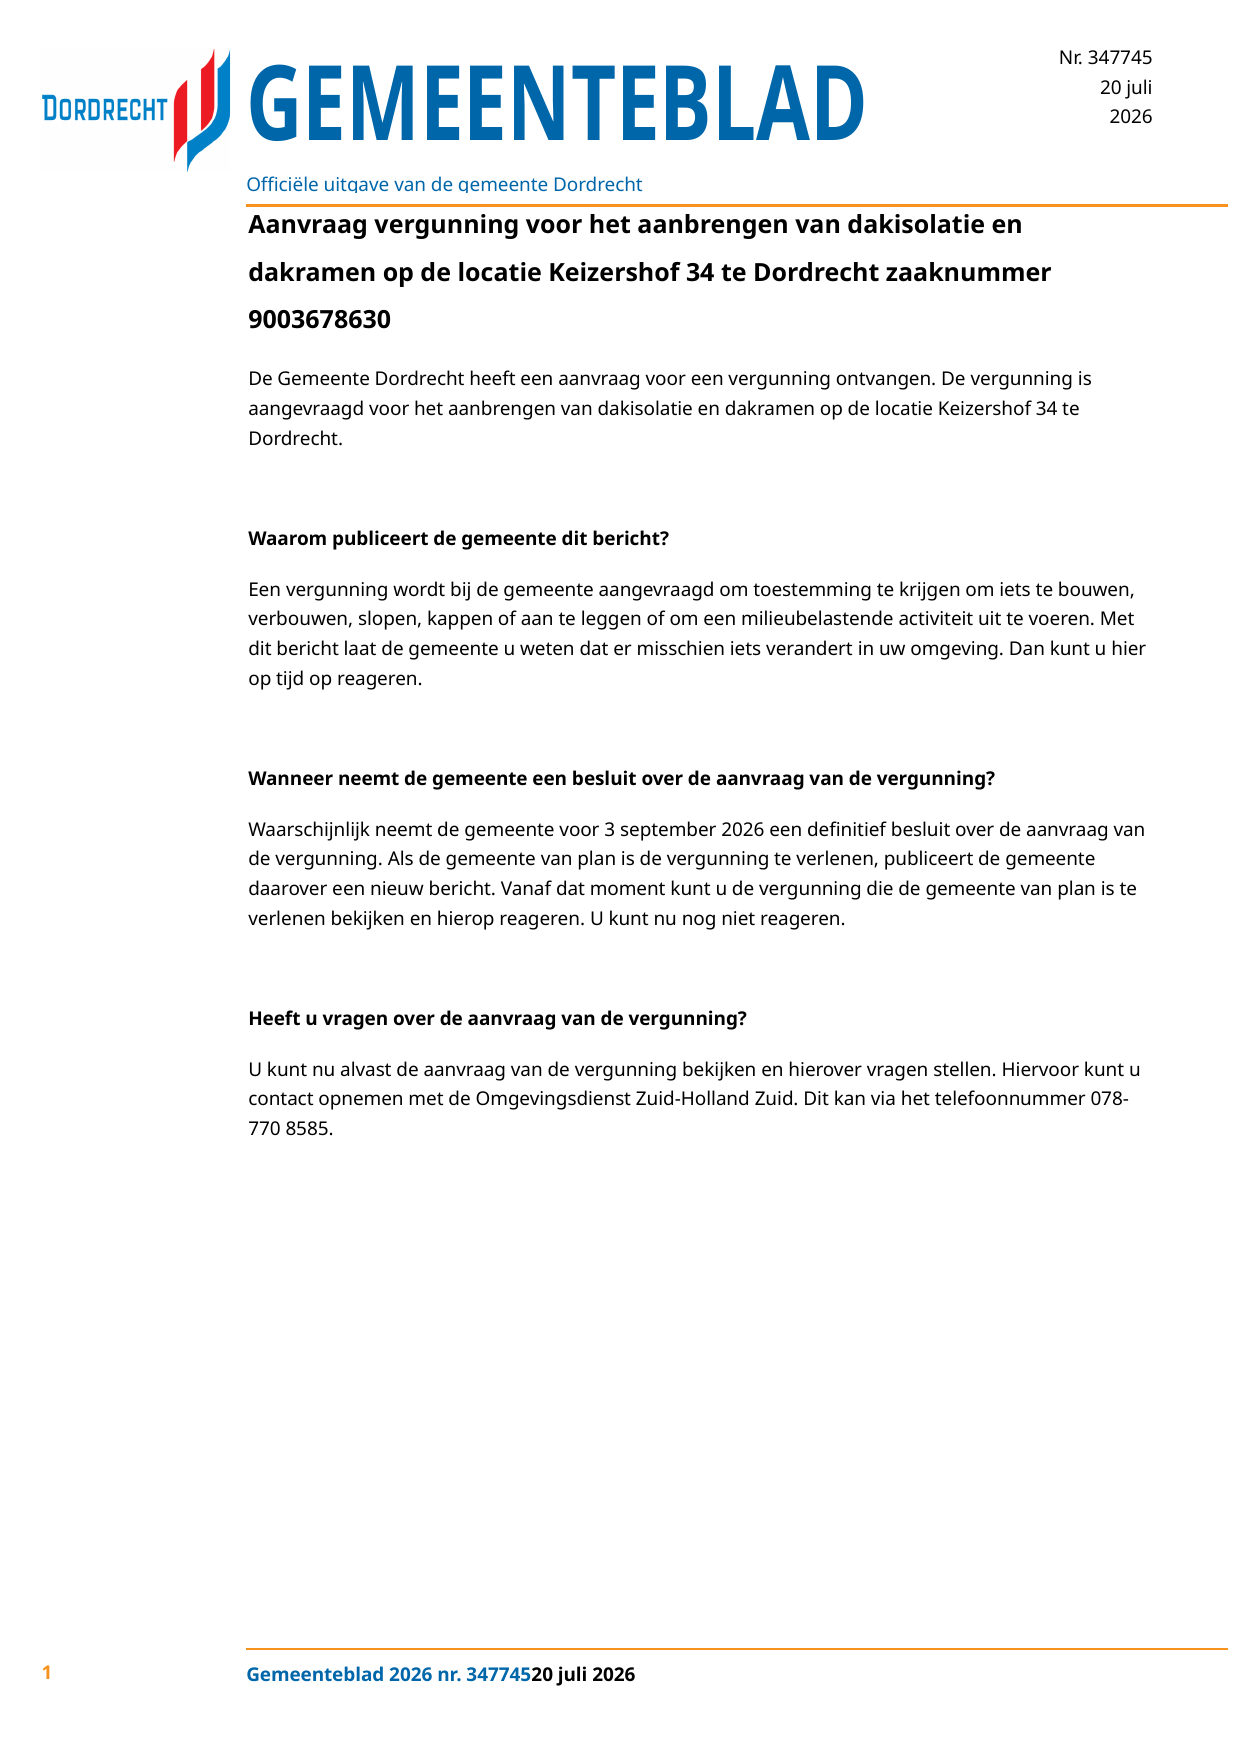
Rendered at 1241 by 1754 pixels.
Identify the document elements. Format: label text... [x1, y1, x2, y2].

text Wanneer neemt de gemeente een besluit over de aanvraag van de vergunning? [248, 766, 1152, 791]
text U kunt nu alvast de aanvraag van de vergunning bekijken en hierover vragen stellen. Hiervoor kunt u contact opnemen met de Omgevingsdienst Zuid-Holland Zuid. Dit kan via het telefoonnummer 078-770 8585. [248, 1056, 1152, 1141]
text Waarschijnlijk neemt de gemeente voor 3 september 2026 een definitief besluit over de aanvraag van de vergunning. Als de gemeente van plan is de vergunning te verlenen, publiceert de gemeente daarover een nieuw bericht. Vanaf dat moment kunt u de vergunning die de gemeente van plan is te verlenen bekijken en hierop reageren. U kunt nu nog niet reageren. [248, 816, 1152, 930]
text De Gemeente Dordrecht heeft een aanvraag voor een vergunning ontvangen. De vergunning is aangevraagd voor het aanbrengen van dakisolatie en dakramen op de locatie Keizershof 34 te Dordrecht. [248, 366, 1152, 450]
text Waarom publiceert de gemeente dit bericht? [248, 526, 1152, 551]
picture [41, 47, 231, 172]
text Aanvraag vergunning voor het aanbrengen van dakisolatie en dakramen op de locatie Keizershof 34 te Dordrecht zaaknummer 9003678630 [248, 207, 1152, 336]
text Een vergunning wordt bij de gemeente aangevraagd om toestemming te krijgen om iets te bouwen, verbouwen, slopen, kappen of aan te leggen of om een milieubelastende activiteit uit te voeren. Met dit bericht laat de gemeente u weten dat er misschien iets verandert in uw omgeving. Dan kunt u hier op tijd op reageren. [248, 576, 1152, 690]
text Heeft u vragen over de aanvraag van de vergunning? [248, 1006, 1152, 1031]
